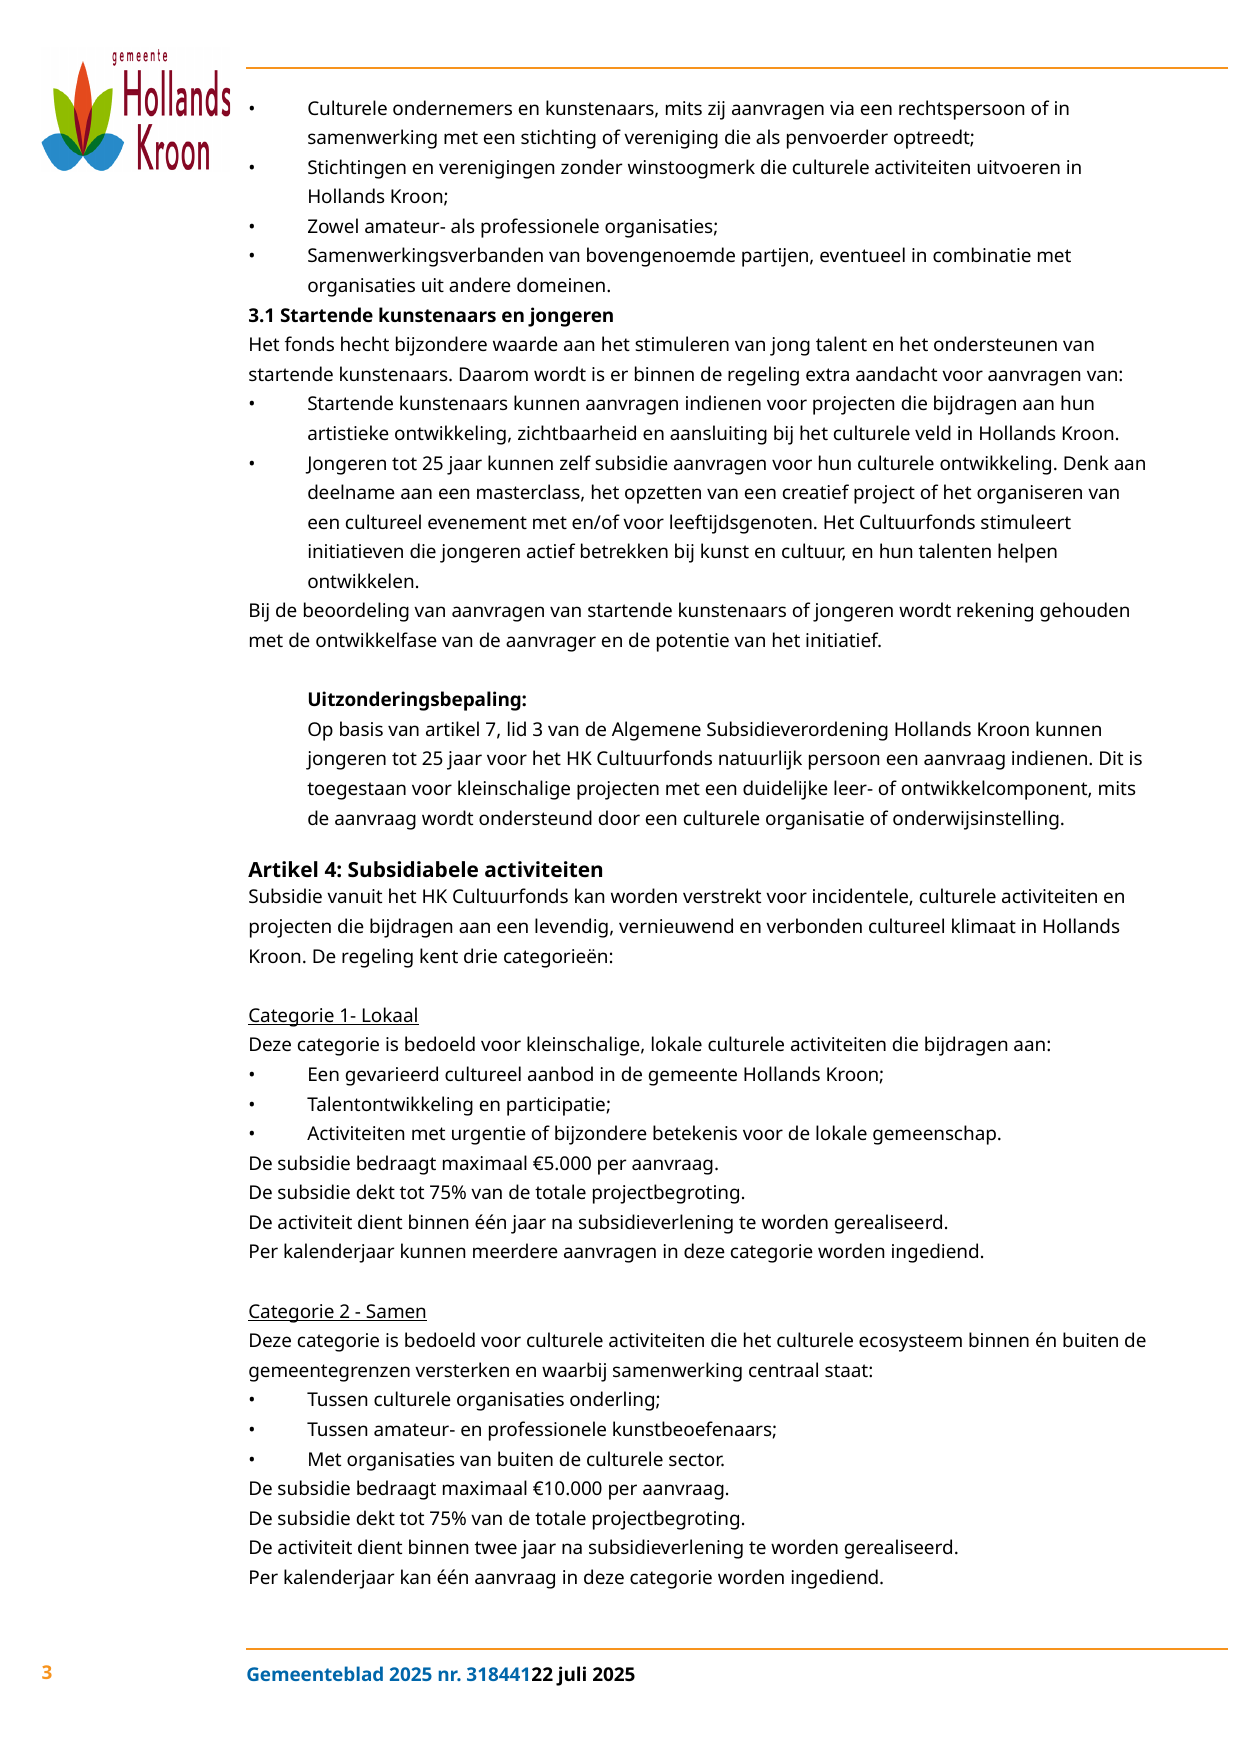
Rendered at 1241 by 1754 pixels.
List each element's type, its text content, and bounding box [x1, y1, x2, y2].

list Tussen culturele organisaties onderling; [248, 1387, 1152, 1412]
text 3.1 Startende kunstenaars en jongeren [248, 302, 1152, 328]
list Op basis van artikel 7, lid 3 van de Algemene Subsidieverordening Hollands Kroon kunnen jongeren tot 25 jaar voor het HK Cultuurfonds natuurlijk persoon een aanvraag indienen. Dit is toegestaan voor kleinschalige projecten met een duidelijke leer- of ontwikkelcomponent, mits de aanvraag wordt ondersteund door een culturele organisatie of onderwijsinstelling. [248, 716, 1152, 831]
list Uitzonderingsbepaling: [248, 686, 1152, 712]
text De subsidie bedraagt maximaal €5.000 per aanvraag. [248, 1150, 1152, 1176]
list Talentontwikkeling en participatie; [248, 1091, 1152, 1116]
text Artikel 4: Subsidiabele activiteiten [248, 855, 1152, 884]
list Stichtingen en verenigingen zonder winstoogmerk die culturele activiteiten uitvoeren in Hollands Kroon; [248, 154, 1152, 209]
list Culturele ondernemers en kunstenaars, mits zij aanvragen via een rechtspersoon of in samenwerking met een stichting of vereniging die als penvoerder optreedt; [248, 95, 1152, 150]
text Deze categorie is bedoeld voor culturele activiteiten die het culturele ecosysteem binnen én buiten de gemeentegrenzen versterken en waarbij samenwerking centraal staat: [248, 1327, 1152, 1383]
list Met organisaties van buiten de culturele sector. [248, 1446, 1152, 1471]
text Subsidie vanuit het HK Cultuurfonds kan worden verstrekt voor incidentele, culturele activiteiten en projecten die bijdragen aan een levendig, vernieuwend en verbonden cultureel klimaat in Hollands Kroon. De regeling kent drie categorieën: [248, 884, 1152, 968]
text Categorie 2 - Samen [248, 1298, 1152, 1323]
picture [41, 47, 231, 172]
text Categorie 1- Lokaal [248, 1002, 1152, 1028]
text De subsidie dekt tot 75% van de totale projectbegroting. [248, 1505, 1152, 1531]
list Zowel amateur- als professionele organisaties; [248, 213, 1152, 239]
list Startende kunstenaars kunnen aanvragen indienen voor projecten die bijdragen aan hun artistieke ontwikkeling, zichtbaarheid en aansluiting bij het culturele veld in Hollands Kroon. [248, 391, 1152, 446]
text De activiteit dient binnen twee jaar na subsidieverlening te worden gerealiseerd. [248, 1534, 1152, 1560]
text Deze categorie is bedoeld voor kleinschalige, lokale culturele activiteiten die bijdragen aan: [248, 1032, 1152, 1057]
list Een gevarieerd cultureel aanbod in de gemeente Hollands Kroon; [248, 1061, 1152, 1087]
text Het fonds hecht bijzondere waarde aan het stimuleren van jong talent en het ondersteunen van startende kunstenaars. Daarom wordt is er binnen de regeling extra aandacht voor aanvragen van: [248, 331, 1152, 387]
text Per kalenderjaar kan één aanvraag in deze categorie worden ingediend. [248, 1564, 1152, 1590]
list Jongeren tot 25 jaar kunnen zelf subsidie aanvragen voor hun culturele ontwikkeling. Denk aan deelname aan een masterclass, het opzetten van een creatief project of het organiseren van een cultureel evenement met en/of voor leeftijdsgenoten. Het Cultuurfonds stimuleert initiatieven die jongeren actief betrekken bij kunst en cultuur, en hun talenten helpen ontwikkelen. [248, 450, 1152, 594]
text De subsidie dekt tot 75% van de totale projectbegroting. [248, 1179, 1152, 1205]
text De subsidie bedraagt maximaal €10.000 per aanvraag. [248, 1475, 1152, 1501]
list Samenwerkingsverbanden van bovengenoemde partijen, eventueel in combinatie met organisaties uit andere domeinen. [248, 243, 1152, 298]
text Bij de beoordeling van aanvragen van startende kunstenaars of jongeren wordt rekening gehouden met de ontwikkelfase van de aanvrager en de potentie van het initiatief. [248, 598, 1152, 653]
list Activiteiten met urgentie of bijzondere betekenis voor de lokale gemeenschap. [248, 1120, 1152, 1146]
list Tussen amateur- en professionele kunstbeoefenaars; [248, 1416, 1152, 1442]
text De activiteit dient binnen één jaar na subsidieverlening te worden gerealiseerd. [248, 1209, 1152, 1235]
text Per kalenderjaar kunnen meerdere aanvragen in deze categorie worden ingediend. [248, 1239, 1152, 1264]
